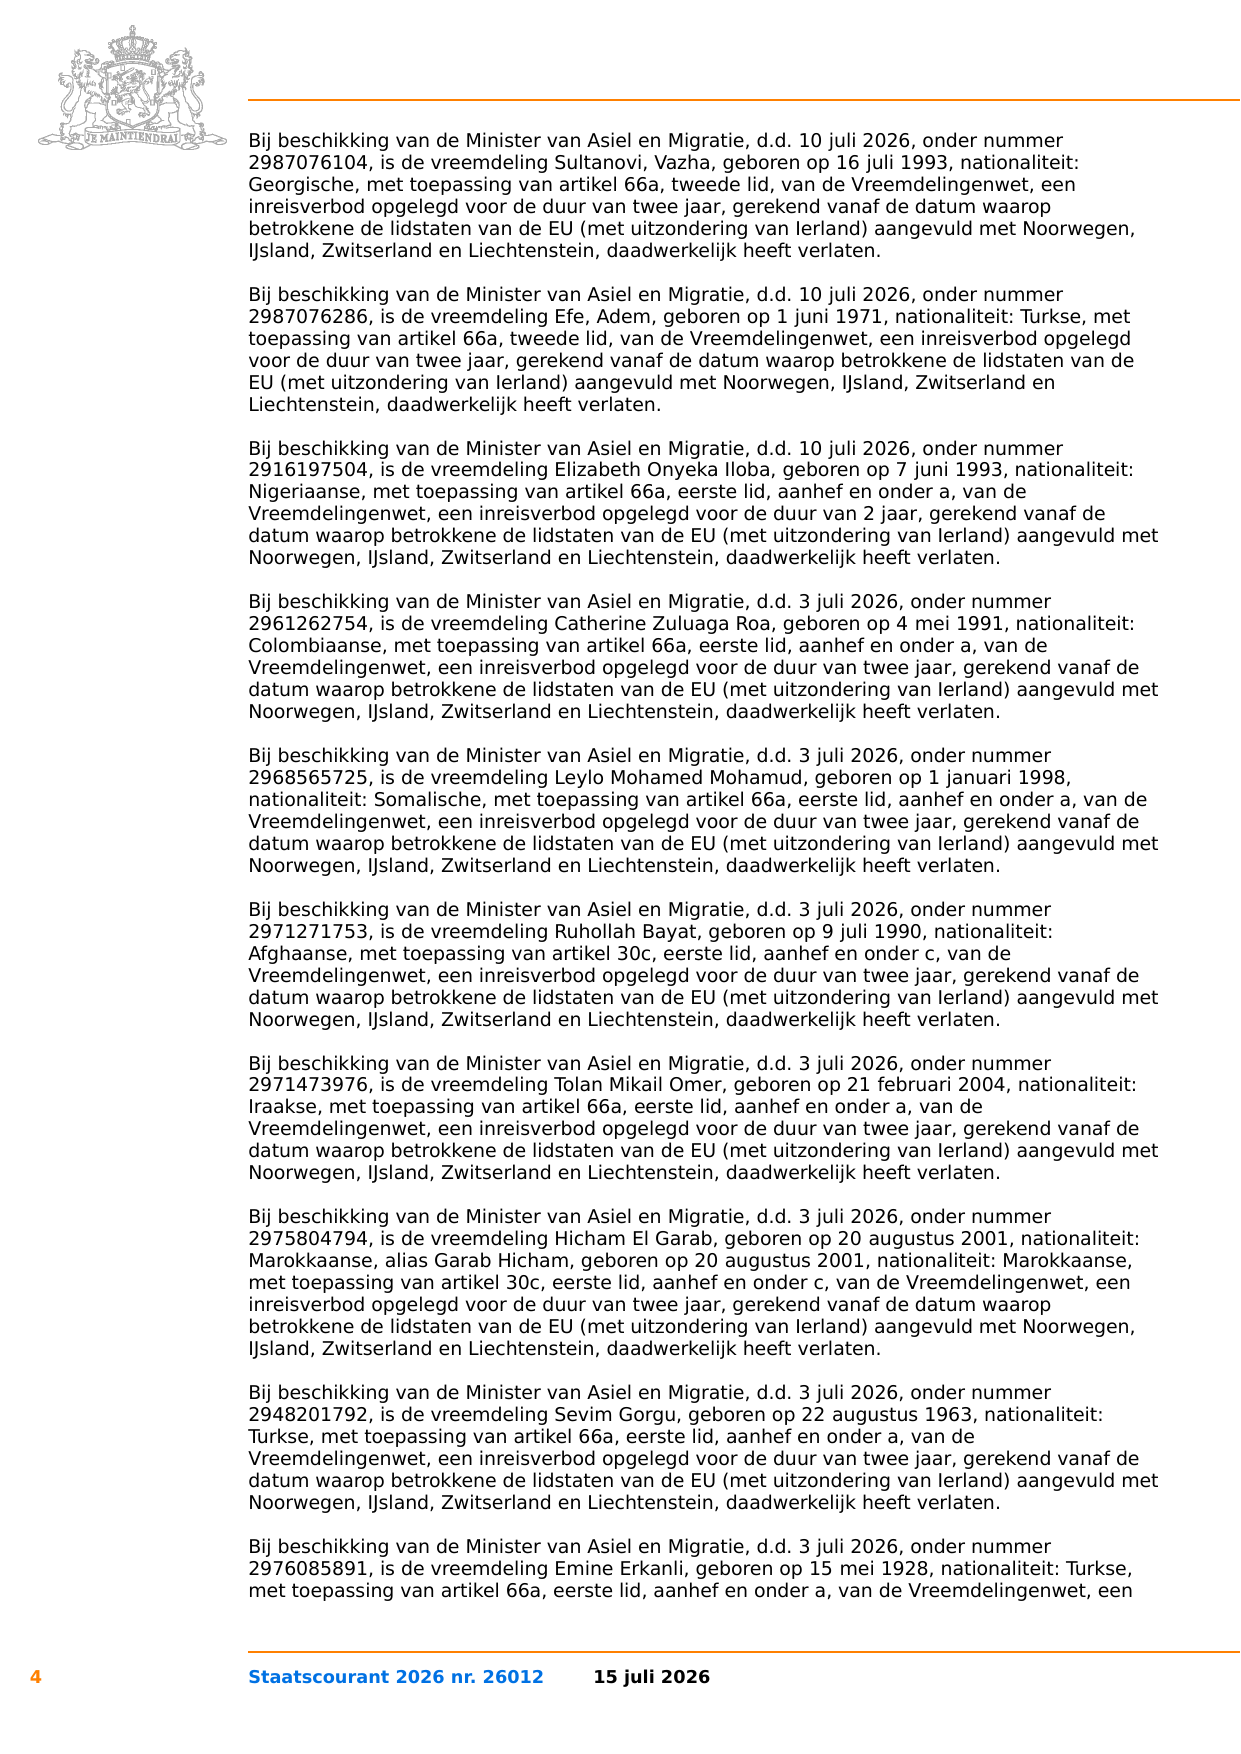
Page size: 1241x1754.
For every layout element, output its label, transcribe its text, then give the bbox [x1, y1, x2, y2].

text Bij beschikking van de Minister van Asiel en Migratie, d.d. 3 juli 2026, onder nummer 2961262754, is de vreemdeling Catherine Zuluaga Roa, geboren op 4 mei 1991, nationaliteit: Colombiaanse, met toepassing van artikel 66a, eerste lid, aanhef en onder a, van de Vreemdelingenwet, een inreisverbod opgelegd voor de duur van twee jaar, gerekend vanaf de datum waarop betrokkene de lidstaten van de EU (met uitzondering van Ierland) aangevuld met Noorwegen, IJsland, Zwitserland en Liechtenstein, daadwerkelijk heeft verlaten. [248, 591, 1163, 723]
text Bij beschikking van de Minister van Asiel en Migratie, d.d. 10 juli 2026, onder nummer 2916197504, is de vreemdeling Elizabeth Onyeka Iloba, geboren op 7 juni 1993, nationaliteit: Nigeriaanse, met toepassing van artikel 66a, eerste lid, aanhef en onder a, van de Vreemdelingenwet, een inreisverbod opgelegd voor de duur van 2 jaar, gerekend vanaf de datum waarop betrokkene de lidstaten van de EU (met uitzondering van Ierland) aangevuld met Noorwegen, IJsland, Zwitserland en Liechtenstein, daadwerkelijk heeft verlaten. [248, 437, 1163, 569]
text Bij beschikking van de Minister van Asiel en Migratie, d.d. 3 juli 2026, onder nummer 2948201792, is de vreemdeling Sevim Gorgu, geboren op 22 augustus 1963, nationaliteit: Turkse, met toepassing van artikel 66a, eerste lid, aanhef en onder a, van de Vreemdelingenwet, een inreisverbod opgelegd voor de duur van twee jaar, gerekend vanaf de datum waarop betrokkene de lidstaten van de EU (met uitzondering van Ierland) aangevuld met Noorwegen, IJsland, Zwitserland en Liechtenstein, daadwerkelijk heeft verlaten. [248, 1382, 1163, 1514]
text Bij beschikking van de Minister van Asiel en Migratie, d.d. 10 juli 2026, onder nummer 2987076104, is de vreemdeling Sultanovi, Vazha, geboren op 16 juli 1993, nationaliteit: Georgische, met toepassing van artikel 66a, tweede lid, van de Vreemdelingenwet, een inreisverbod opgelegd voor de duur van twee jaar, gerekend vanaf de datum waarop betrokkene de lidstaten van de EU (met uitzondering van Ierland) aangevuld met Noorwegen, IJsland, Zwitserland en Liechtenstein, daadwerkelijk heeft verlaten. [248, 130, 1163, 262]
text Bij beschikking van de Minister van Asiel en Migratie, d.d. 10 juli 2026, onder nummer 2987076286, is de vreemdeling Efe, Adem, geboren op 1 juni 1971, nationaliteit: Turkse, met toepassing van artikel 66a, tweede lid, van de Vreemdelingenwet, een inreisverbod opgelegd voor de duur van twee jaar, gerekend vanaf de datum waarop betrokkene de lidstaten van de EU (met uitzondering van Ierland) aangevuld met Noorwegen, IJsland, Zwitserland en Liechtenstein, daadwerkelijk heeft verlaten. [248, 284, 1163, 416]
picture [38, 25, 227, 150]
text Bij beschikking van de Minister van Asiel en Migratie, d.d. 3 juli 2026, onder nummer 2971271753, is de vreemdeling Ruhollah Bayat, geboren op 9 juli 1990, nationaliteit: Afghaanse, met toepassing van artikel 30c, eerste lid, aanhef en onder c, van de Vreemdelingenwet, een inreisverbod opgelegd voor de duur van twee jaar, gerekend vanaf de datum waarop betrokkene de lidstaten van de EU (met uitzondering van Ierland) aangevuld met Noorwegen, IJsland, Zwitserland en Liechtenstein, daadwerkelijk heeft verlaten. [248, 899, 1163, 1031]
text Bij beschikking van de Minister van Asiel en Migratie, d.d. 3 juli 2026, onder nummer 2968565725, is de vreemdeling Leylo Mohamed Mohamud, geboren op 1 januari 1998, nationaliteit: Somalische, met toepassing van artikel 66a, eerste lid, aanhef en onder a, van de Vreemdelingenwet, een inreisverbod opgelegd voor de duur van twee jaar, gerekend vanaf de datum waarop betrokkene de lidstaten van de EU (met uitzondering van Ierland) aangevuld met Noorwegen, IJsland, Zwitserland en Liechtenstein, daadwerkelijk heeft verlaten. [248, 745, 1163, 877]
text Bij beschikking van de Minister van Asiel en Migratie, d.d. 3 juli 2026, onder nummer 2976085891, is de vreemdeling Emine Erkanli, geboren op 15 mei 1928, nationaliteit: Turkse, met toepassing van artikel 66a, eerste lid, aanhef en onder a, van de Vreemdelingenwet, een [248, 1536, 1163, 1602]
text Bij beschikking van de Minister van Asiel en Migratie, d.d. 3 juli 2026, onder nummer 2975804794, is de vreemdeling Hicham El Garab, geboren op 20 augustus 2001, nationaliteit: Marokkaanse, alias Garab Hicham, geboren op 20 augustus 2001, nationaliteit: Marokkaanse, met toepassing van artikel 30c, eerste lid, aanhef en onder c, van de Vreemdelingenwet, een inreisverbod opgelegd voor de duur van twee jaar, gerekend vanaf de datum waarop betrokkene de lidstaten van de EU (met uitzondering van Ierland) aangevuld met Noorwegen, IJsland, Zwitserland en Liechtenstein, daadwerkelijk heeft verlaten. [248, 1206, 1163, 1360]
text Bij beschikking van de Minister van Asiel en Migratie, d.d. 3 juli 2026, onder nummer 2971473976, is de vreemdeling Tolan Mikail Omer, geboren op 21 februari 2004, nationaliteit: Iraakse, met toepassing van artikel 66a, eerste lid, aanhef en onder a, van de Vreemdelingenwet, een inreisverbod opgelegd voor de duur van twee jaar, gerekend vanaf de datum waarop betrokkene de lidstaten van de EU (met uitzondering van Ierland) aangevuld met Noorwegen, IJsland, Zwitserland en Liechtenstein, daadwerkelijk heeft verlaten. [248, 1052, 1163, 1184]
